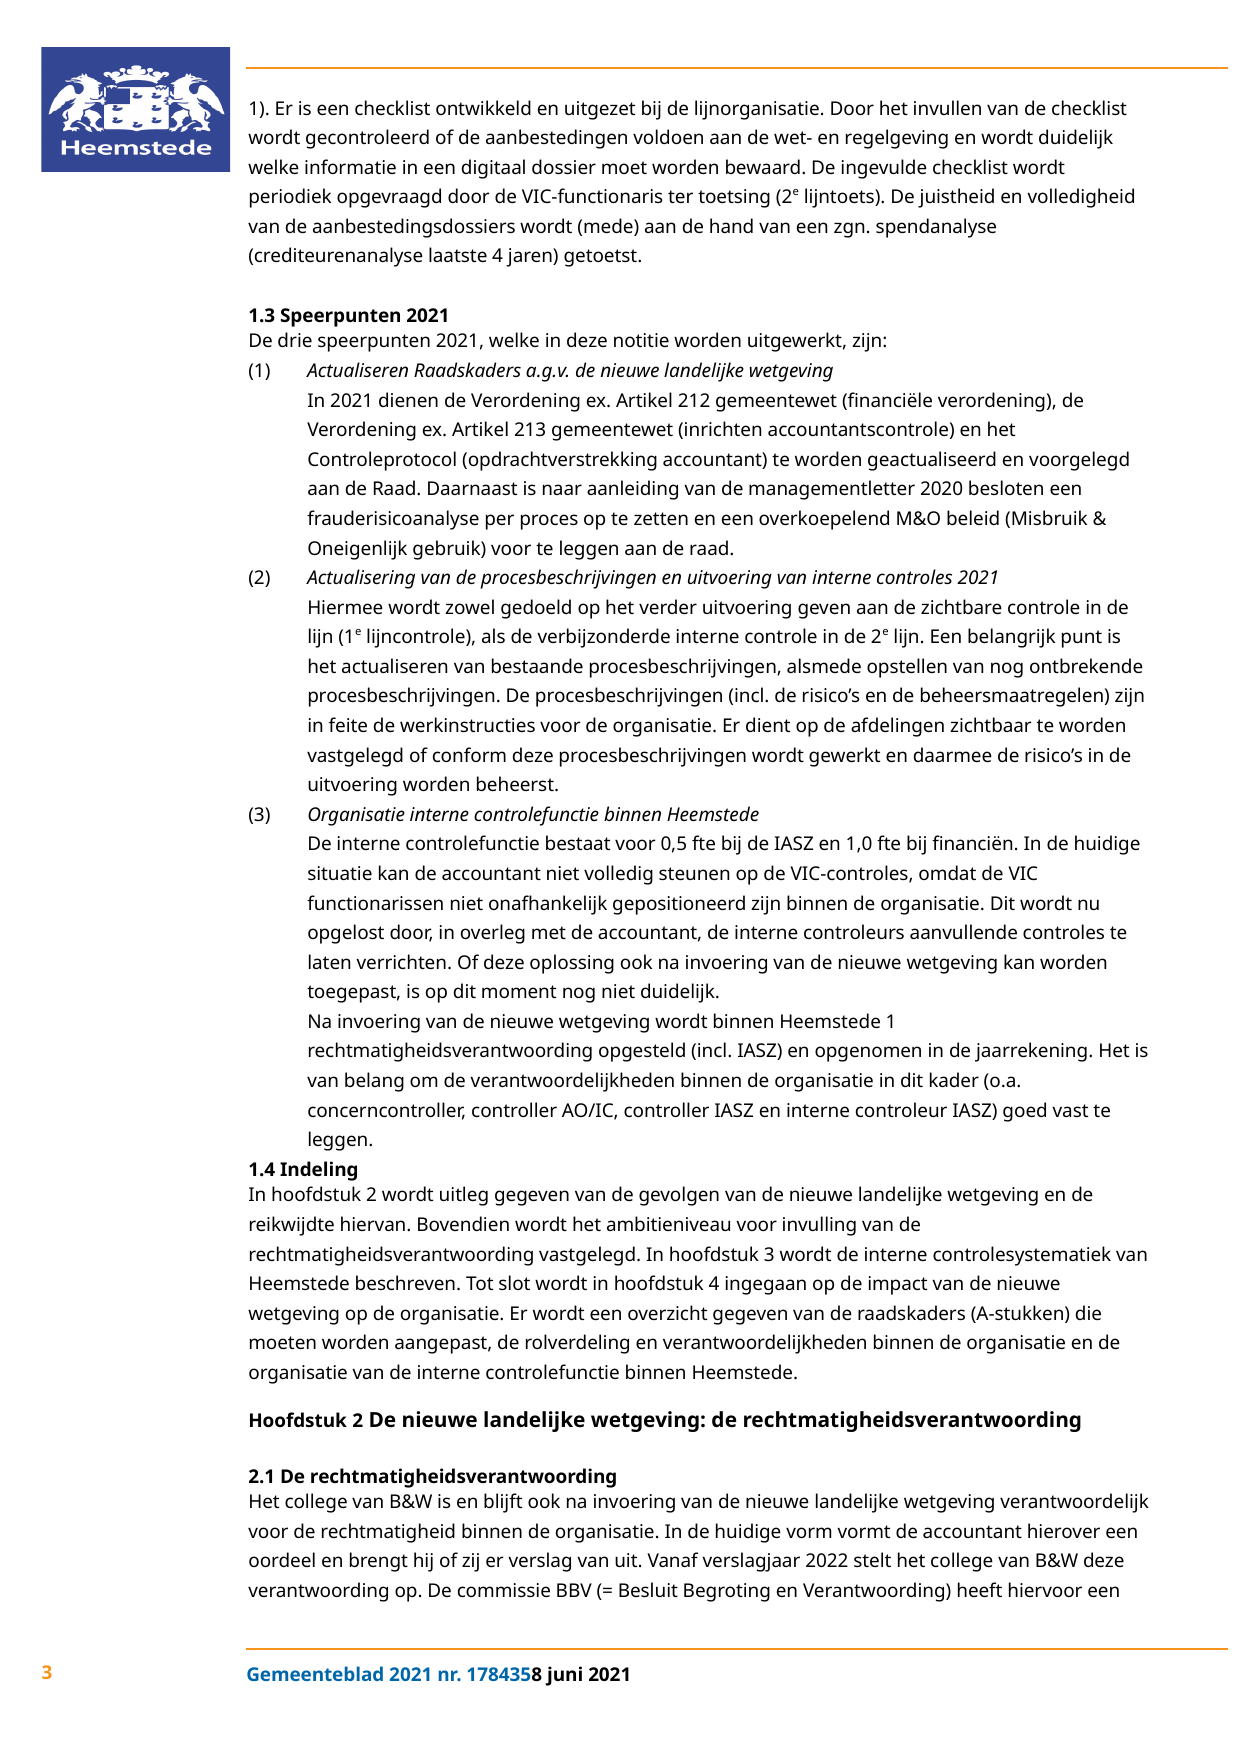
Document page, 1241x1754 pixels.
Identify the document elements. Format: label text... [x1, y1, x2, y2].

text Hoofdstuk 2 De nieuwe landelijke wetgeving: de rechtmatigheidsverantwoording [248, 1405, 1152, 1433]
picture [41, 47, 231, 172]
text 2.1 De rechtmatigheidsverantwoording [248, 1463, 1152, 1488]
list Organisatie interne controlefunctie binnen Heemstede [248, 801, 1152, 827]
list Actualisering van de procesbeschrijvingen en uitvoering van interne controles 2021 [248, 564, 1152, 590]
list Actualiseren Raadskaders a.g.v. de nieuwe landelijke wetgeving [248, 357, 1152, 383]
list In 2021 dienen de Verordening ex. Artikel 212 gemeentewet (financiële verordening), de Verordening ex. Artikel 213 gemeentewet (inrichten accountantscontrole) en het Controleprotocol (opdrachtverstrekking accountant) te worden geactualiseerd en voorgelegd aan de Raad. Daarnaast is naar aanleiding van de managementletter 2020 besloten een frauderisicoanalyse per proces op te zetten en een overkoepelend M&O beleid (Misbruik & Oneigenlijk gebruik) voor te leggen aan de raad. [248, 387, 1152, 560]
text In hoofdstuk 2 wordt uitleg gegeven van de gevolgen van de nieuwe landelijke wetgeving en de reikwijdte hiervan. Bovendien wordt het ambitieniveau voor invulling van de rechtmatigheidsverantwoording vastgelegd. In hoofdstuk 3 wordt de interne controlesystematiek van Heemstede beschreven. Tot slot wordt in hoofdstuk 4 ingegaan op de impact van de nieuwe wetgeving op de organisatie. Er wordt een overzicht gegeven van de raadskaders (A-stukken) die moeten worden aangepast, de rolverdeling en verantwoordelijkheden binnen de organisatie en de organisatie van de interne controlefunctie binnen Heemstede. [248, 1182, 1152, 1385]
text 1.4 Indeling [248, 1156, 1152, 1182]
text De drie speerpunten 2021, welke in deze notitie worden uitgewerkt, zijn: [248, 328, 1152, 353]
text 1.3 Speerpunten 2021 [248, 302, 1152, 328]
list Na invoering van de nieuwe wetgeving wordt binnen Heemstede 1 rechtmatigheidsverantwoording opgesteld (incl. IASZ) en opgenomen in de jaarrekening. Het is van belang om de verantwoordelijkheden binnen de organisatie in dit kader (o.a. concerncontroller, controller AO/IC, controller IASZ en interne controleur IASZ) goed vast te leggen. [248, 1008, 1152, 1152]
list Hiermee wordt zowel gedoeld op het verder uitvoering geven aan de zichtbare controle in de lijn (1e lijncontrole), als de verbijzonderde interne controle in de 2e lijn. Een belangrijk punt is het actualiseren van bestaande procesbeschrijvingen, alsmede opstellen van nog ontbrekende procesbeschrijvingen. De procesbeschrijvingen (incl. de risico’s en de beheersmaatregelen) zijn in feite de werkinstructies voor de organisatie. Er dient op de afdelingen zichtbaar te worden vastgelegd of conform deze procesbeschrijvingen wordt gewerkt en daarmee de risico’s in de uitvoering worden beheerst. [248, 594, 1152, 797]
list De interne controlefunctie bestaat voor 0,5 fte bij de IASZ en 1,0 fte bij financiën. In de huidige situatie kan de accountant niet volledig steunen op de VIC-controles, omdat de VIC functionarissen niet onafhankelijk gepositioneerd zijn binnen de organisatie. Dit wordt nu opgelost door, in overleg met de accountant, de interne controleurs aanvullende controles te laten verrichten. Of deze oplossing ook na invoering van de nieuwe wetgeving kan worden toegepast, is op dit moment nog niet duidelijk. [248, 831, 1152, 1004]
text Het college van B&W is en blijft ook na invoering van de nieuwe landelijke wetgeving verantwoordelijk voor de rechtmatigheid binnen de organisatie. In de huidige vorm vormt de accountant hierover een oordeel en brengt hij of zij er verslag van uit. Vanaf verslagjaar 2022 stelt het college van B&W deze verantwoording op. De commissie BBV (= Besluit Begroting en Verantwoording) heeft hiervoor een [248, 1488, 1152, 1603]
text 1). Er is een checklist ontwikkeld en uitgezet bij de lijnorganisatie. Door het invullen van de checklist wordt gecontroleerd of de aanbestedingen voldoen aan de wet- en regelgeving en wordt duidelijk welke informatie in een digitaal dossier moet worden bewaard. De ingevulde checklist wordt periodiek opgevraagd door de VIC-functionaris ter toetsing (2e lijntoets). De juistheid en volledigheid van de aanbestedingsdossiers wordt (mede) aan de hand van een zgn. spendanalyse (crediteurenanalyse laatste 4 jaren) getoetst. [248, 95, 1152, 268]
